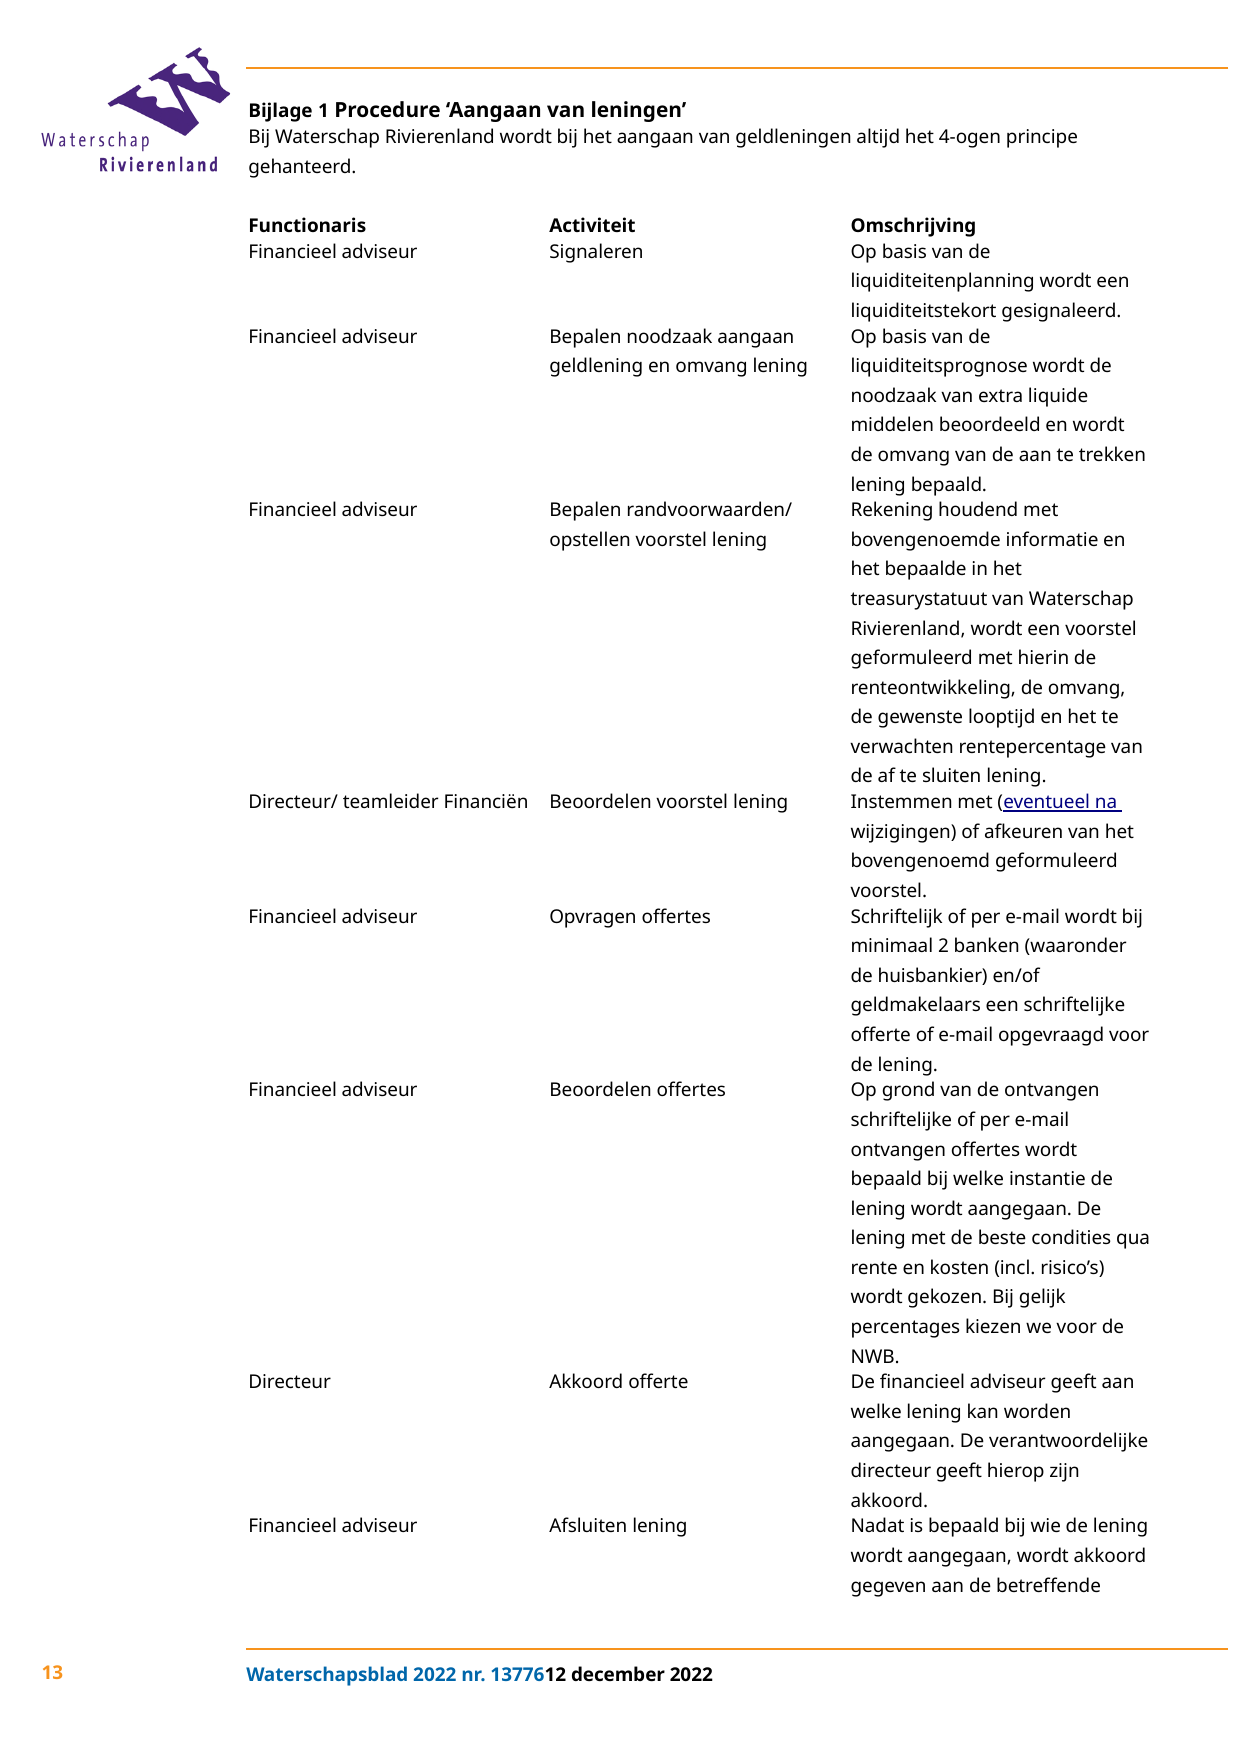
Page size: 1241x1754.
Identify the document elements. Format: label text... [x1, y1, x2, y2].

table_cell Schriftelijk of per e-mail wordt bij minimaal 2 banken (waaronder de huisbankier) en/of geldmakelaars een schriftelijke offerte of e-mail opgevraagd voor de lening. [850, 903, 1152, 1077]
table_cell Bepalen noodzaak aangaan geldlening en omvang lening [549, 323, 850, 496]
table_cell Financieel adviseur [248, 238, 549, 323]
table_cell Beoordelen offertes [549, 1077, 850, 1368]
table_cell Nadat is bepaald bij wie de lening wordt aangegaan, wordt akkoord gegeven aan de betref­fende [850, 1513, 1152, 1597]
table_cell Financieel adviseur [248, 1513, 549, 1597]
table_cell Financieel adviseur [248, 323, 549, 496]
table_cell Directeur [248, 1369, 549, 1513]
table_cell Op grond van de ontvangen schriftelijke of per e-mail ontvangen offertes wordt bepaald bij welke instantie de lening wordt aangegaan. De lening met de beste condities qua rente en kosten (incl. risico’s) wordt gekozen. Bij gelijk percentages kiezen we voor de NWB. [850, 1077, 1152, 1368]
table_cell Beoordelen voorstel lening [549, 789, 850, 903]
table_cell Op basis van de liquiditeitenplanning wordt een liquiditeitstekort gesignaleerd. [850, 238, 1152, 323]
table_cell De financieel adviseur geeft aan welke lening kan worden aangegaan. De verantwoordelijke directeur geeft hierop zijn akkoord. [850, 1369, 1152, 1513]
table_cell Op basis van de liquiditeitsprognose wordt de noodzaak van extra liquide middelen beoordeeld en wordt de om­vang van de aan te trekken lening bepaald. [850, 323, 1152, 496]
table_cell Financieel adviseur [248, 1077, 549, 1368]
table_cell Akkoord offerte [549, 1369, 850, 1513]
table_cell Signaleren [549, 238, 850, 323]
table_header Activiteit [549, 212, 850, 238]
table_cell Afsluiten lening [549, 1513, 850, 1597]
table_cell Rekening houdend met bovengenoemde informatie en het bepaalde in het treasurystatuut van Waterschap Rivierenland, wordt een voorstel geformuleerd met hierin de renteontwikkeling, de omvang, de gewenste looptijd en het te verwachten rentepercentage van de af te sluiten lening. [850, 496, 1152, 788]
table_cell Directeur/ teamleider Financiën [248, 789, 549, 903]
table_cell Bepalen randvoorwaarden/ opstellen voorstel lening [549, 496, 850, 788]
table_cell Instemmen met (eventueel na wijzigingen) of afkeuren van het bovengenoemd geformu­leerd voorstel. [850, 789, 1152, 903]
table_header Omschrijving [850, 212, 1152, 238]
table_header Functionaris [248, 212, 549, 238]
picture [41, 47, 231, 172]
table_cell Opvragen offertes [549, 903, 850, 1077]
text Bij Waterschap Rivierenland wordt bij het aangaan van geldleningen altijd het 4-ogen principe gehanteerd. [248, 123, 1152, 179]
table_cell Financieel adviseur [248, 496, 549, 788]
table_cell Financieel adviseur [248, 903, 549, 1077]
text Bijlage 1 Procedure ‘Aangaan van leningen’ [248, 95, 1152, 123]
